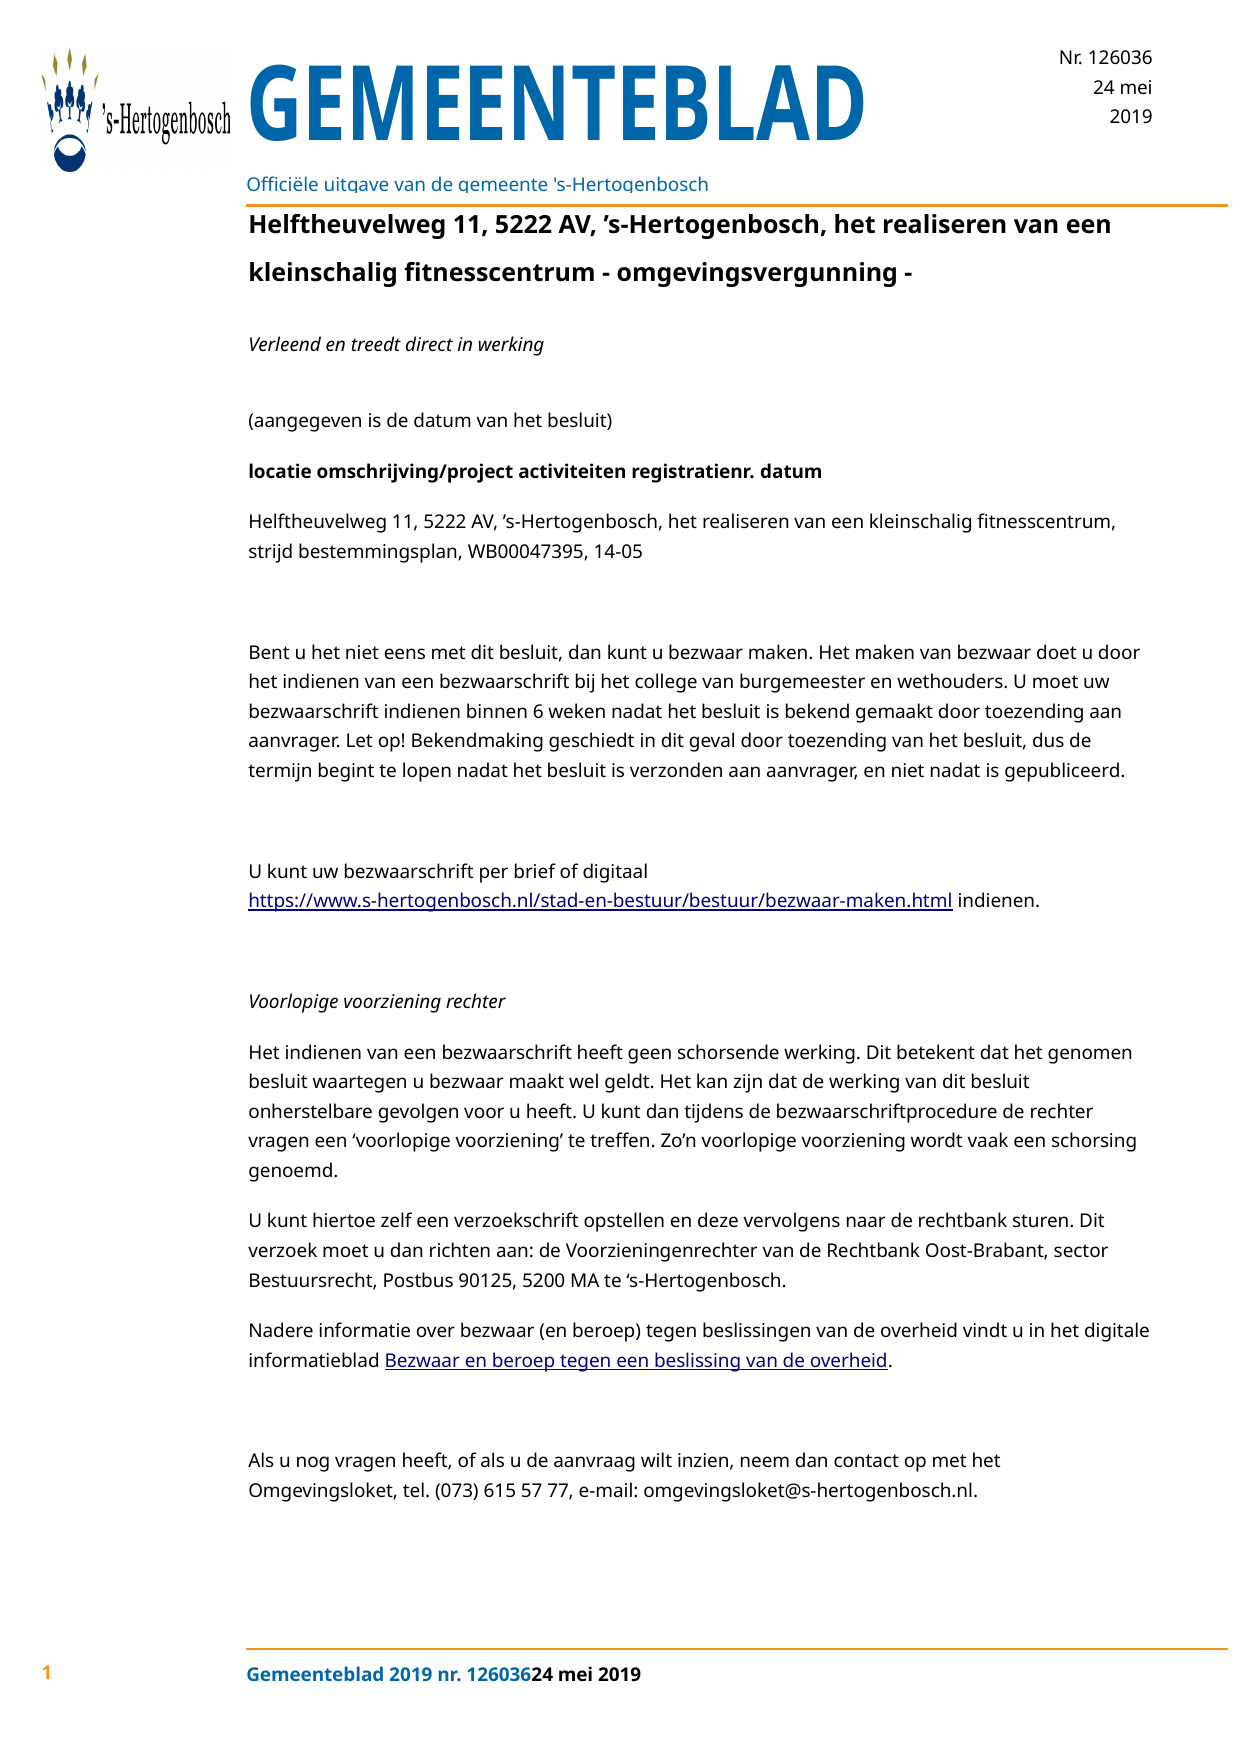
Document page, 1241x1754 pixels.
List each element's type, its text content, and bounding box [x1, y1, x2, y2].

text (aangegeven is de datum van het besluit) [248, 408, 1152, 433]
text Nadere informatie over bezwaar (en beroep) tegen beslissingen van de overheid vindt u in het digitale informatieblad Bezwaar en beroep tegen een beslissing van de overheid. [248, 1317, 1152, 1372]
text Bent u het niet eens met dit besluit, dan kunt u bezwaar maken. Het maken van bezwaar doet u door het indienen van een bezwaarschrift bij het college van burgemeester en wethouders. U moet uw bezwaarschrift indienen binnen 6 weken nadat het besluit is bekend gemaakt door toezending aan aanvrager. Let op! Bekendmaking geschiedt in dit geval door toezending van het besluit, dus de termijn begint te lopen nadat het besluit is verzonden aan aanvrager, en niet nadat is gepubliceerd. [248, 639, 1152, 783]
text U kunt uw bezwaarschrift per brief of digitaal https://www.s-hertogenbosch.nl/stad-en-bestuur/bestuur/bezwaar-maken.html indienen. [248, 858, 1152, 913]
text locatie omschrijving/project activiteiten registratienr. datum [248, 458, 1152, 484]
picture [41, 47, 231, 172]
text U kunt hiertoe zelf een verzoekschrift opstellen en deze vervolgens naar de rechtbank sturen. Dit verzoek moet u dan richten aan: de Voorzieningenrechter van de Rechtbank Oost-Brabant, sector Bestuursrecht, Postbus 90125, 5200 MA te ‘s-Hertogenbosch. [248, 1208, 1152, 1292]
text Als u nog vragen heeft, of als u de aanvraag wilt inzien, neem dan contact op met het Omgevingsloket, tel. (073) 615 57 77, e-mail: omgevingsloket@s-hertogenbosch.nl. [248, 1448, 1152, 1503]
text Helftheuvelweg 11, 5222 AV, ’s-Hertogenbosch, het realiseren van een kleinschalig fitnesscentrum - omgevingsvergunning - [248, 207, 1152, 288]
text Het indienen van een bezwaarschrift heeft geen schorsende werking. Dit betekent dat het genomen besluit waartegen u bezwaar maakt wel geldt. Het kan zijn dat de werking van dit besluit onherstelbare gevolgen voor u heeft. U kunt dan tijdens de bezwaarschriftprocedure de rechter vragen een ‘voorlopige voorziening’ te treffen. Zo’n voorlopige voorziening wordt vaak een schorsing genoemd. [248, 1039, 1152, 1183]
text Voorlopige voorziening rechter [248, 988, 1152, 1014]
text Verleend en treedt direct in werking [248, 331, 1152, 357]
text Helftheuvelweg 11, 5222 AV, ’s-Hertogenbosch, het realiseren van een kleinschalig fitnesscentrum, strijd bestemmingsplan, WB00047395, 14-05 [248, 508, 1152, 564]
